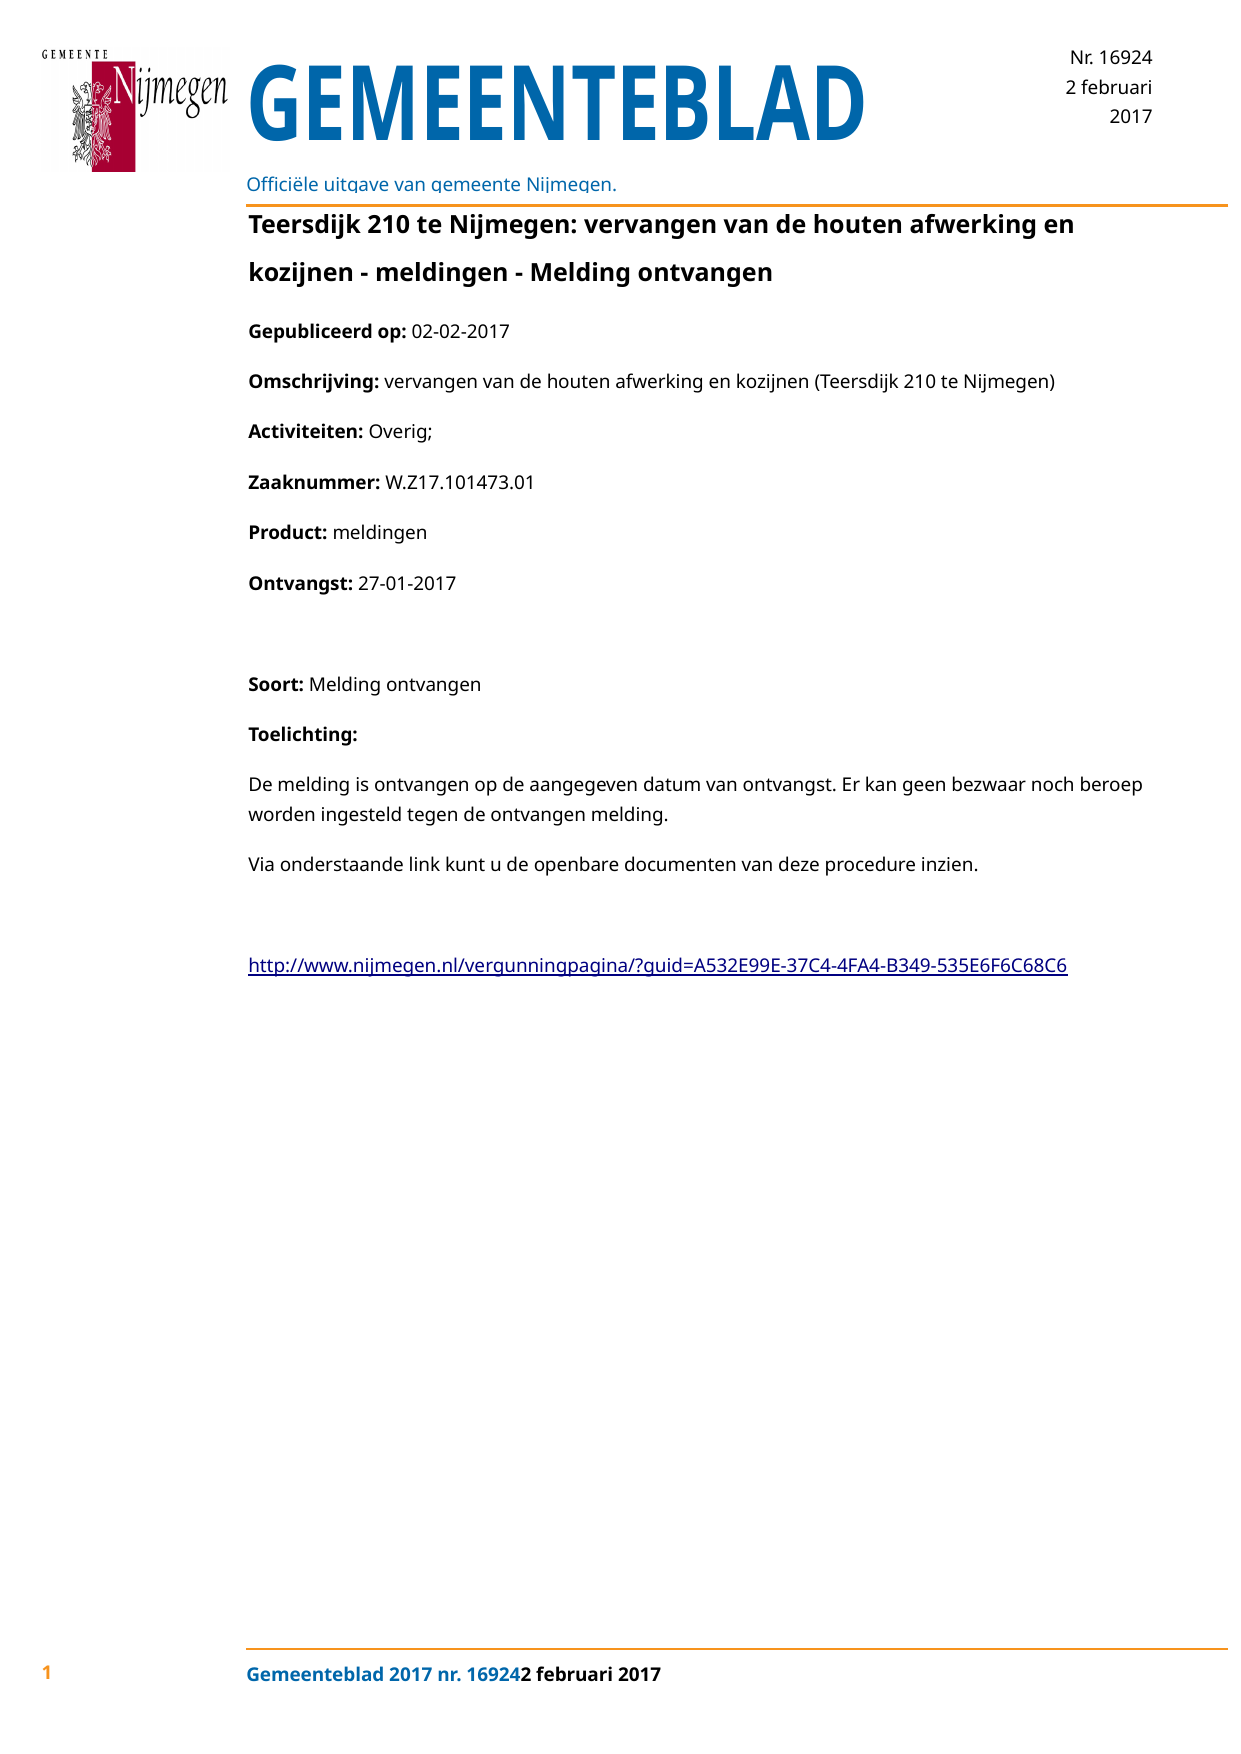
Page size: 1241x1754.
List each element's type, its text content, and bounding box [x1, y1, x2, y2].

text Omschrijving: vervangen van de houten afwerking en kozijnen (Teersdijk 210 te Nijmegen) [248, 368, 1152, 394]
picture [41, 47, 231, 172]
text Ontvangst: 27-01-2017 [248, 570, 1152, 596]
text Activiteiten: Overig; [248, 419, 1152, 444]
text Product: meldingen [248, 519, 1152, 545]
text http://www.nijmegen.nl/vergunningpagina/?guid=A532E99E-37C4-4FA4-B349-535E6F6C68C6 [248, 952, 1152, 978]
text Zaaknummer: W.Z17.101473.01 [248, 469, 1152, 495]
text Gepubliceerd op: 02-02-2017 [248, 318, 1152, 344]
text Via onderstaande link kunt u de openbare documenten van deze procedure inzien. [248, 852, 1152, 877]
text De melding is ontvangen op de aangegeven datum van ontvangst. Er kan geen bezwaar noch beroep worden ingesteld tegen de ontvangen melding. [248, 772, 1152, 827]
text Toelichting: [248, 721, 1152, 747]
text Teersdijk 210 te Nijmegen: vervangen van de houten afwerking en kozijnen - meldingen - Melding ontvangen [248, 207, 1152, 288]
text Soort: Melding ontvangen [248, 671, 1152, 697]
